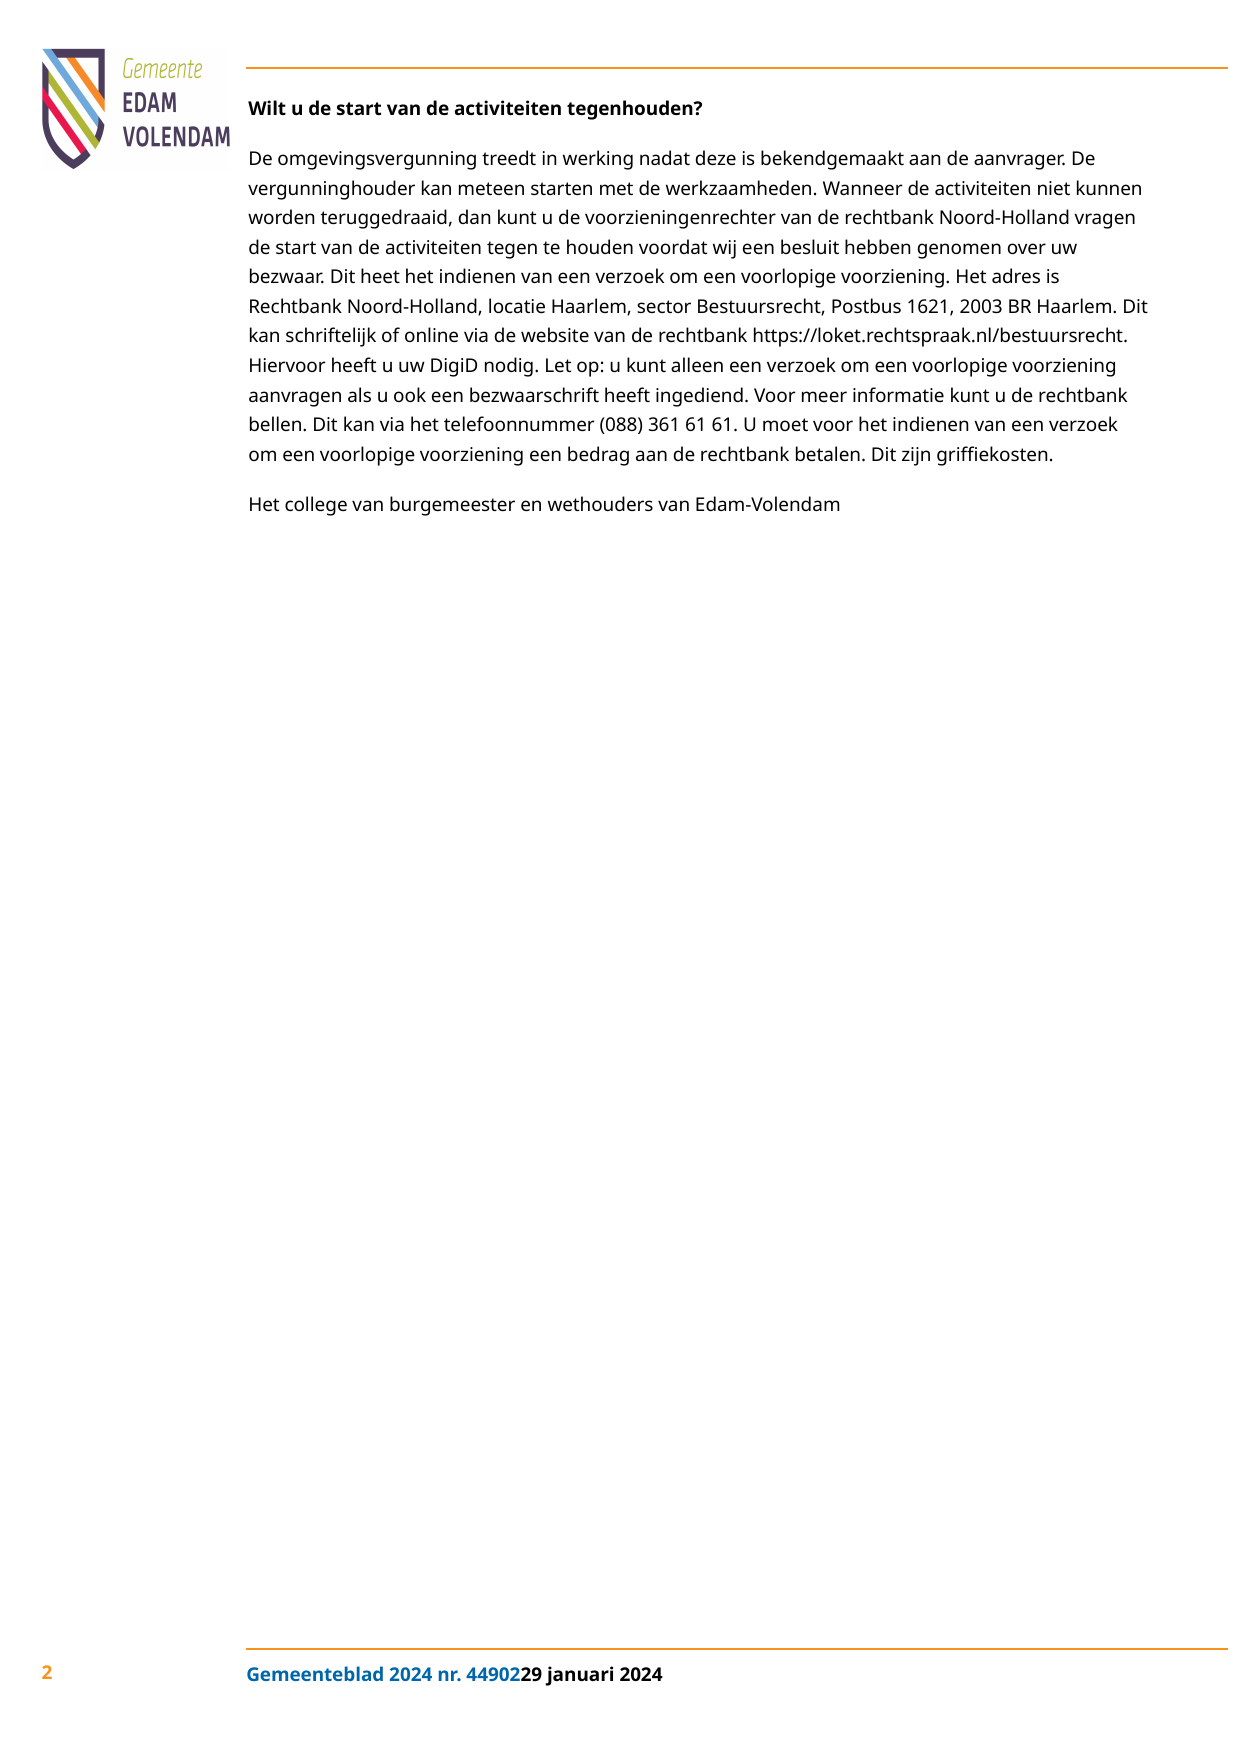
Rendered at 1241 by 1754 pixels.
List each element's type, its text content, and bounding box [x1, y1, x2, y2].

picture [41, 47, 231, 172]
text Wilt u de start van de activiteiten tegenhouden? [248, 95, 1152, 121]
text Het college van burgemeester en wethouders van Edam-Volendam [248, 491, 1152, 517]
text De omgevingsvergunning treedt in werking nadat deze is bekendgemaakt aan de aanvrager. De vergunninghouder kan meteen starten met de werkzaamheden. Wanneer de activiteiten niet kunnen worden teruggedraaid, dan kunt u de voorzieningenrechter van de rechtbank Noord-Holland vragen de start van de activiteiten tegen te houden voordat wij een besluit hebben genomen over uw bezwaar. Dit heet het indienen van een verzoek om een voorlopige voorziening. Het adres is Rechtbank Noord-Holland, locatie Haarlem, sector Bestuursrecht, Postbus 1621, 2003 BR Haarlem. Dit kan schriftelijk of online via de website van de rechtbank https://loket.rechtspraak.nl/bestuursrecht. Hiervoor heeft u uw DigiD nodig. Let op: u kunt alleen een verzoek om een voorlopige voorziening aanvragen als u ook een bezwaarschrift heeft ingediend. Voor meer informatie kunt u de rechtbank bellen. Dit kan via het telefoonnummer (088) 361 61 61. U moet voor het indienen van een verzoek om een voorlopige voorziening een bedrag aan de rechtbank betalen. Dit zijn griffiekosten. [248, 145, 1152, 467]
